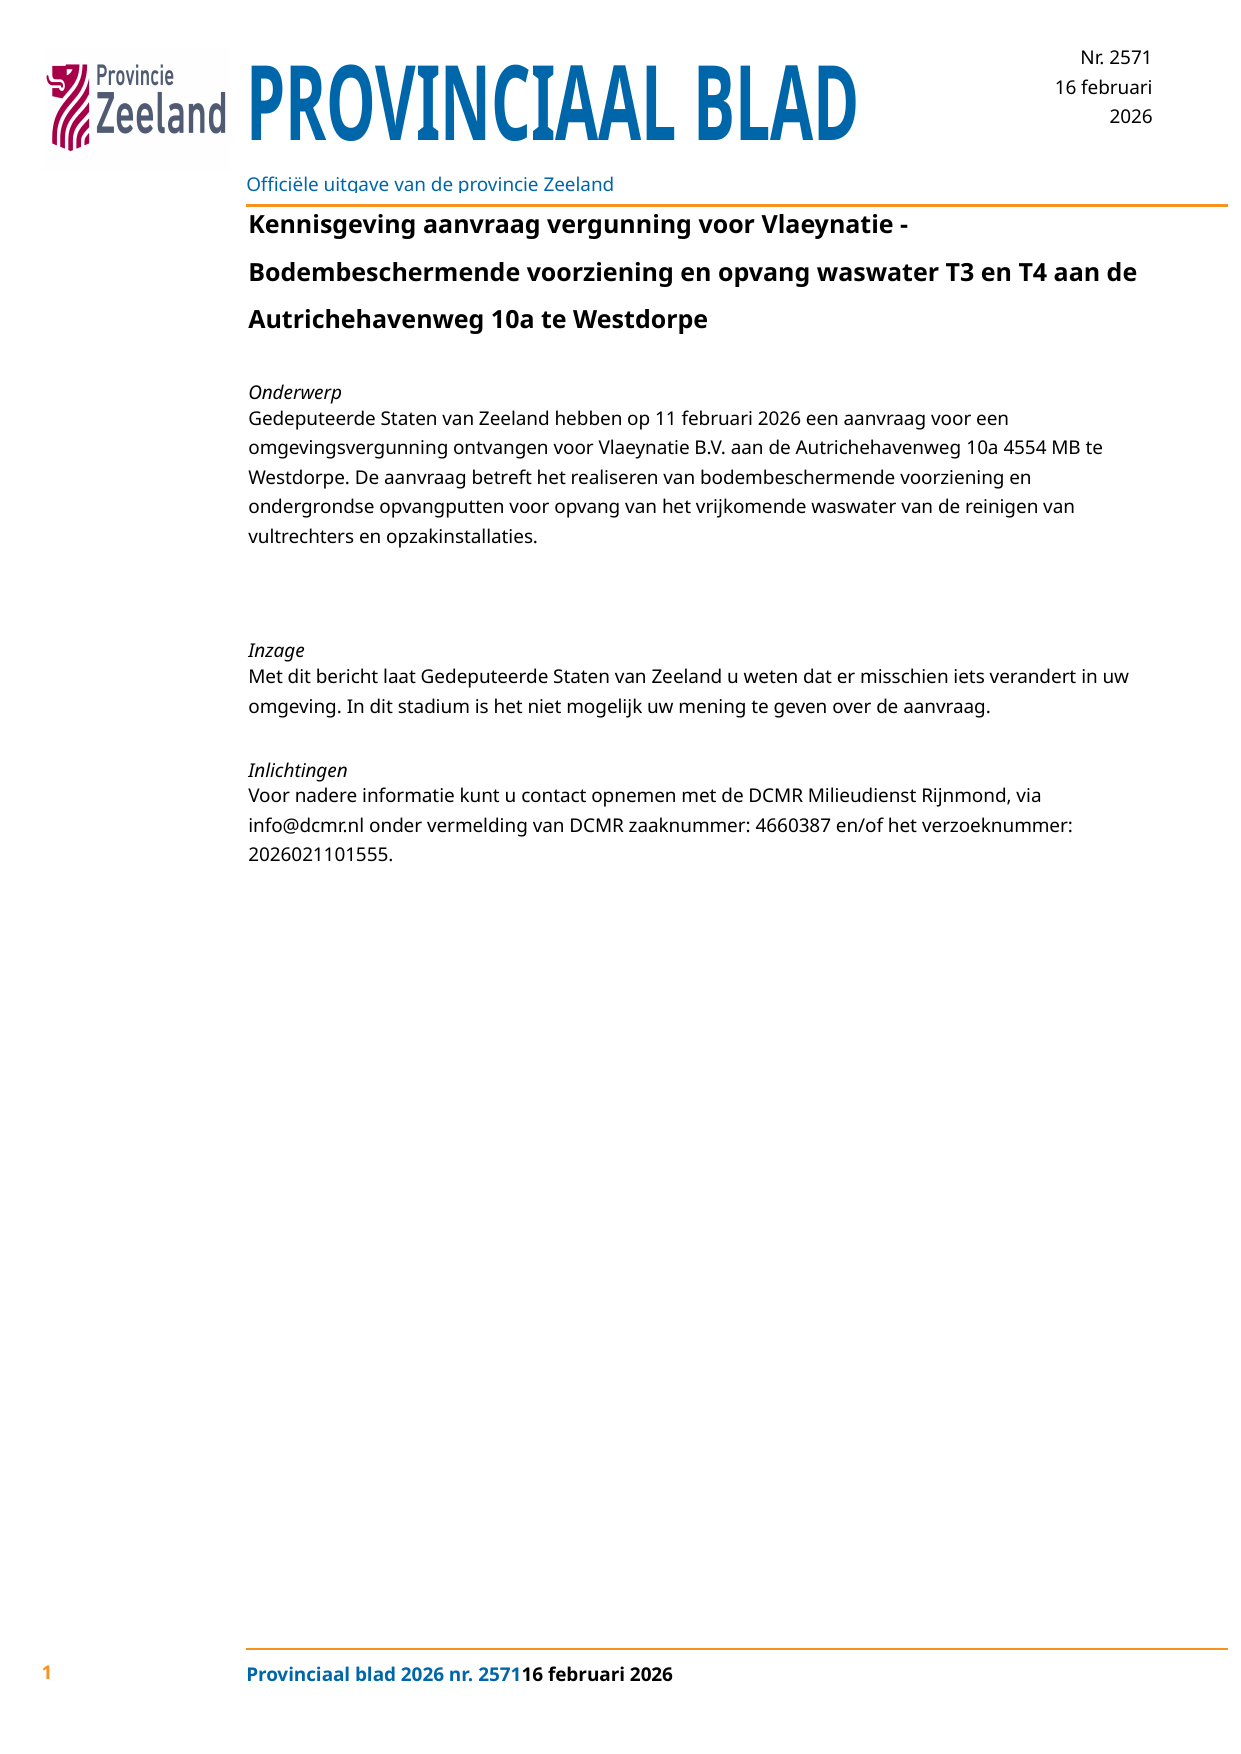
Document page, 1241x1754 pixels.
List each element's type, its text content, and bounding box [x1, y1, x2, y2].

text Inzage [248, 637, 1152, 663]
text Onderwerp [248, 379, 1152, 405]
text Met dit bericht laat Gedeputeerde Staten van Zeeland u weten dat er misschien iets verandert in uw omgeving. In dit stadium is het niet mogelijk uw mening te geven over de aanvraag. [248, 663, 1152, 718]
picture [41, 47, 231, 172]
text Voor nadere informatie kunt u contact opnemen met de DCMR Milieudienst Rijnmond, via info@dcmr.nl onder vermelding van DCMR zaaknummer: 4660387 en/of het verzoeknummer: 2026021101555. [248, 782, 1152, 867]
text Kennisgeving aanvraag vergunning voor Vlaeynatie - Bodembeschermende voorziening en opvang waswater T3 en T4 aan de Autrichehavenweg 10a te Westdorpe [248, 207, 1152, 336]
text Gedeputeerde Staten van Zeeland hebben op 11 februari 2026 een aanvraag voor een omgevingsvergunning ontvangen voor Vlaeynatie B.V. aan de Autrichehavenweg 10a 4554 MB te Westdorpe. De aanvraag betreft het realiseren van bodembeschermende voorziening en ondergrondse opvangputten voor opvang van het vrijkomende waswater van de reinigen van vultrechters en opzakinstallaties. [248, 405, 1152, 549]
text Inlichtingen [248, 757, 1152, 782]
